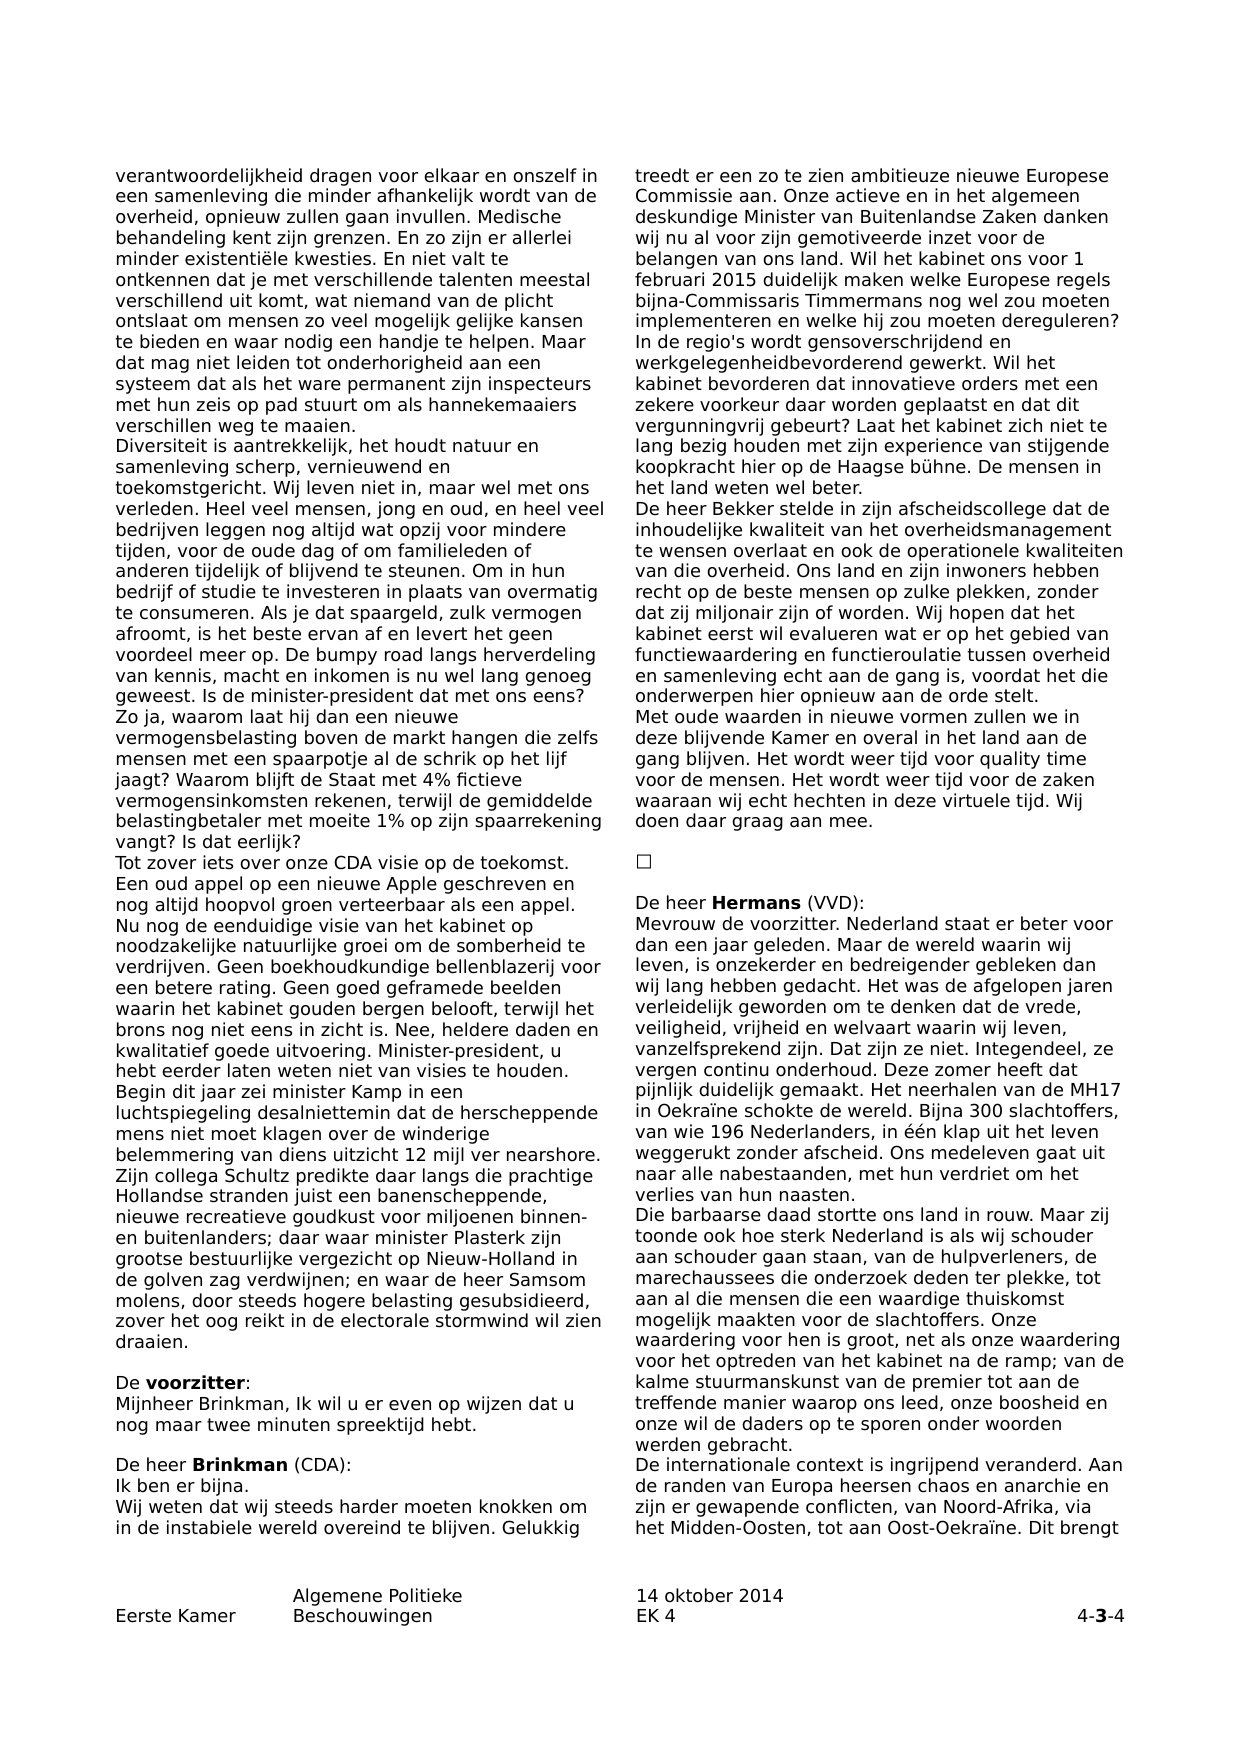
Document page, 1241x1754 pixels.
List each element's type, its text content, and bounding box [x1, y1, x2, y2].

text In de regio's wordt gensoverschrijdend en werkgelegenheidbevorderend gewerkt. Wil het kabinet bevorderen dat innovatieve orders met een zekere voorkeur daar worden geplaatst en dat dit vergunningvrij gebeurt? Laat het kabinet zich niet te lang bezig houden met zijn experience van stijgende koopkracht hier op de Haagse bühne. De mensen in het land weten wel beter. [635, 332, 1125, 499]
text Mevrouw de voorzitter. Nederland staat er beter voor dan een jaar geleden. Maar de wereld waarin wij leven, is onzekerder en bedreigender gebleken dan wij lang hebben gedacht. Het was de afgelopen jaren verleidelijk geworden om te denken dat de vrede, veiligheid, vrijheid en welvaart waarin wij leven, vanzelfsprekend zijn. Dat zijn ze niet. Integendeel, ze vergen continu onderhoud. Deze zomer heeft dat pijnlijk duidelijk gemaakt. Het neerhalen van de MH17 in Oekraïne schokte de wereld. Bijna 300 slachtoffers, van wie 196 Nederlanders, in één klap uit het leven weggerukt zonder afscheid. Ons medeleven gaat uit naar alle nabestaanden, met hun verdriet om het verlies van hun naasten. [635, 913, 1125, 1205]
text De heer Hermans (VVD): [635, 893, 1125, 913]
text Ik ben er bijna. [115, 1476, 605, 1497]
text ⬜ [635, 852, 1125, 873]
text Die barbaarse daad stortte ons land in rouw. Maar zij toonde ook hoe sterk Nederland is als wij schouder aan schouder gaan staan, van de hulpverleners, de marechaussees die onderzoek deden ter plekke, tot aan al die mensen die een waardige thuiskomst mogelijk maakten voor de slachtoffers. Onze waardering voor hen is groot, net als onze waardering voor het optreden van het kabinet na de ramp; van de kalme stuurmanskunst van de premier tot aan de treffende manier waarop ons leed, onze boosheid en onze wil de daders op te sporen onder woorden werden gebracht. [635, 1205, 1125, 1455]
text Mijnheer Brinkman, Ik wil u er even op wijzen dat u nog maar twee minuten spreektijd hebt. [115, 1393, 605, 1435]
text Wij weten dat wij steeds harder moeten knokken om in de instabiele wereld overeind te blijven. Gelukkig [115, 1497, 605, 1538]
text De heer Brinkman (CDA): [115, 1455, 605, 1476]
text De voorzitter: [115, 1373, 605, 1393]
text Met oude waarden in nieuwe vormen zullen we in deze blijvende Kamer en overal in het land aan de gang blijven. Het wordt weer tijd voor quality time voor de mensen. Het wordt weer tijd voor de zaken waaraan wij echt hechten in deze virtuele tijd. Wij doen daar graag aan mee. [635, 707, 1125, 832]
text Tot zover iets over onze CDA visie op de toekomst. Een oud appel op een nieuwe Apple geschreven en nog altijd hoopvol groen verteerbaar als een appel. Nu nog de eenduidige visie van het kabinet op noodzakelijke natuurlijke groei om de somberheid te verdrijven. Geen boekhoudkundige bellenblazerij voor een betere rating. Geen goed geframede beelden waarin het kabinet gouden bergen belooft, terwijl het brons nog niet eens in zicht is. Nee, heldere daden en kwalitatief goede uitvoering. Minister-president, u hebt eerder laten weten niet van visies te houden. Begin dit jaar zei minister Kamp in een luchtspiegeling desalniettemin dat de herscheppende mens niet moet klagen over de winderige belemmering van diens uitzicht 12 mijl ver nearshore. Zijn collega Schultz predikte daar langs die prachtige Hollandse stranden juist een banenscheppende, nieuwe recreatieve goudkust voor miljoenen binnen- en buitenlanders; daar waar minister Plasterk zijn grootse bestuurlijke vergezicht op Nieuw-Holland in de golven zag verdwijnen; en waar de heer Samsom molens, door steeds hogere belasting gesubsidieerd, zover het oog reikt in de electorale stormwind wil zien draaien. [115, 853, 605, 1353]
text verantwoordelijkheid dragen voor elkaar en onszelf in een samenleving die minder afhankelijk wordt van de overheid, opnieuw zullen gaan invullen. Medische behandeling kent zijn grenzen. En zo zijn er allerlei minder existentiële kwesties. En niet valt te ontkennen dat je met verschillende talenten meestal verschillend uit komt, wat niemand van de plicht ontslaat om mensen zo veel mogelijk gelijke kansen te bieden en waar nodig een handje te helpen. Maar dat mag niet leiden tot onderhorigheid aan een systeem dat als het ware permanent zijn inspecteurs met hun zeis op pad stuurt om als hannekemaaiers verschillen weg te maaien. [115, 165, 605, 436]
text treedt er een zo te zien ambitieuze nieuwe Europese Commissie aan. Onze actieve en in het algemeen deskundige Minister van Buitenlandse Zaken danken wij nu al voor zijn gemotiveerde inzet voor de belangen van ons land. Wil het kabinet ons voor 1 februari 2015 duidelijk maken welke Europese regels bijna-Commissaris Timmermans nog wel zou moeten implementeren en welke hij zou moeten dereguleren? [635, 165, 1125, 332]
text De heer Bekker stelde in zijn afscheidscollege dat de inhoudelijke kwaliteit van het overheidsmanagement te wensen overlaat en ook de operationele kwaliteiten van die overheid. Ons land en zijn inwoners hebben recht op de beste mensen op zulke plekken, zonder dat zij miljonair zijn of worden. Wij hopen dat het kabinet eerst wil evalueren wat er op het gebied van functiewaardering en functieroulatie tussen overheid en samenleving echt aan de gang is, voordat het die onderwerpen hier opnieuw aan de orde stelt. [635, 499, 1125, 707]
text Diversiteit is aantrekkelijk, het houdt natuur en samenleving scherp, vernieuwend en toekomstgericht. Wij leven niet in, maar wel met ons verleden. Heel veel mensen, jong en oud, en heel veel bedrijven leggen nog altijd wat opzij voor mindere tijden, voor de oude dag of om familieleden of anderen tijdelijk of blijvend te steunen. Om in hun bedrijf of studie te investeren in plaats van overmatig te consumeren. Als je dat spaargeld, zulk vermogen afroomt, is het beste ervan af en levert het geen voordeel meer op. De bumpy road langs herverdeling van kennis, macht en inkomen is nu wel lang genoeg geweest. Is de minister-president dat met ons eens? Zo ja, waarom laat hij dan een nieuwe vermogensbelasting boven de markt hangen die zelfs mensen met een spaarpotje al de schrik op het lijf jaagt? Waarom blijft de Staat met 4% fictieve vermogensinkomsten rekenen, terwijl de gemiddelde belastingbetaler met moeite 1% op zijn spaarrekening vangt? Is dat eerlijk? [115, 436, 605, 853]
text De internationale context is ingrijpend veranderd. Aan de randen van Europa heersen chaos en anarchie en zijn er gewapende conflicten, van Noord-Afrika, via het Midden-Oosten, tot aan Oost-Oekraïne. Dit brengt [635, 1455, 1125, 1538]
